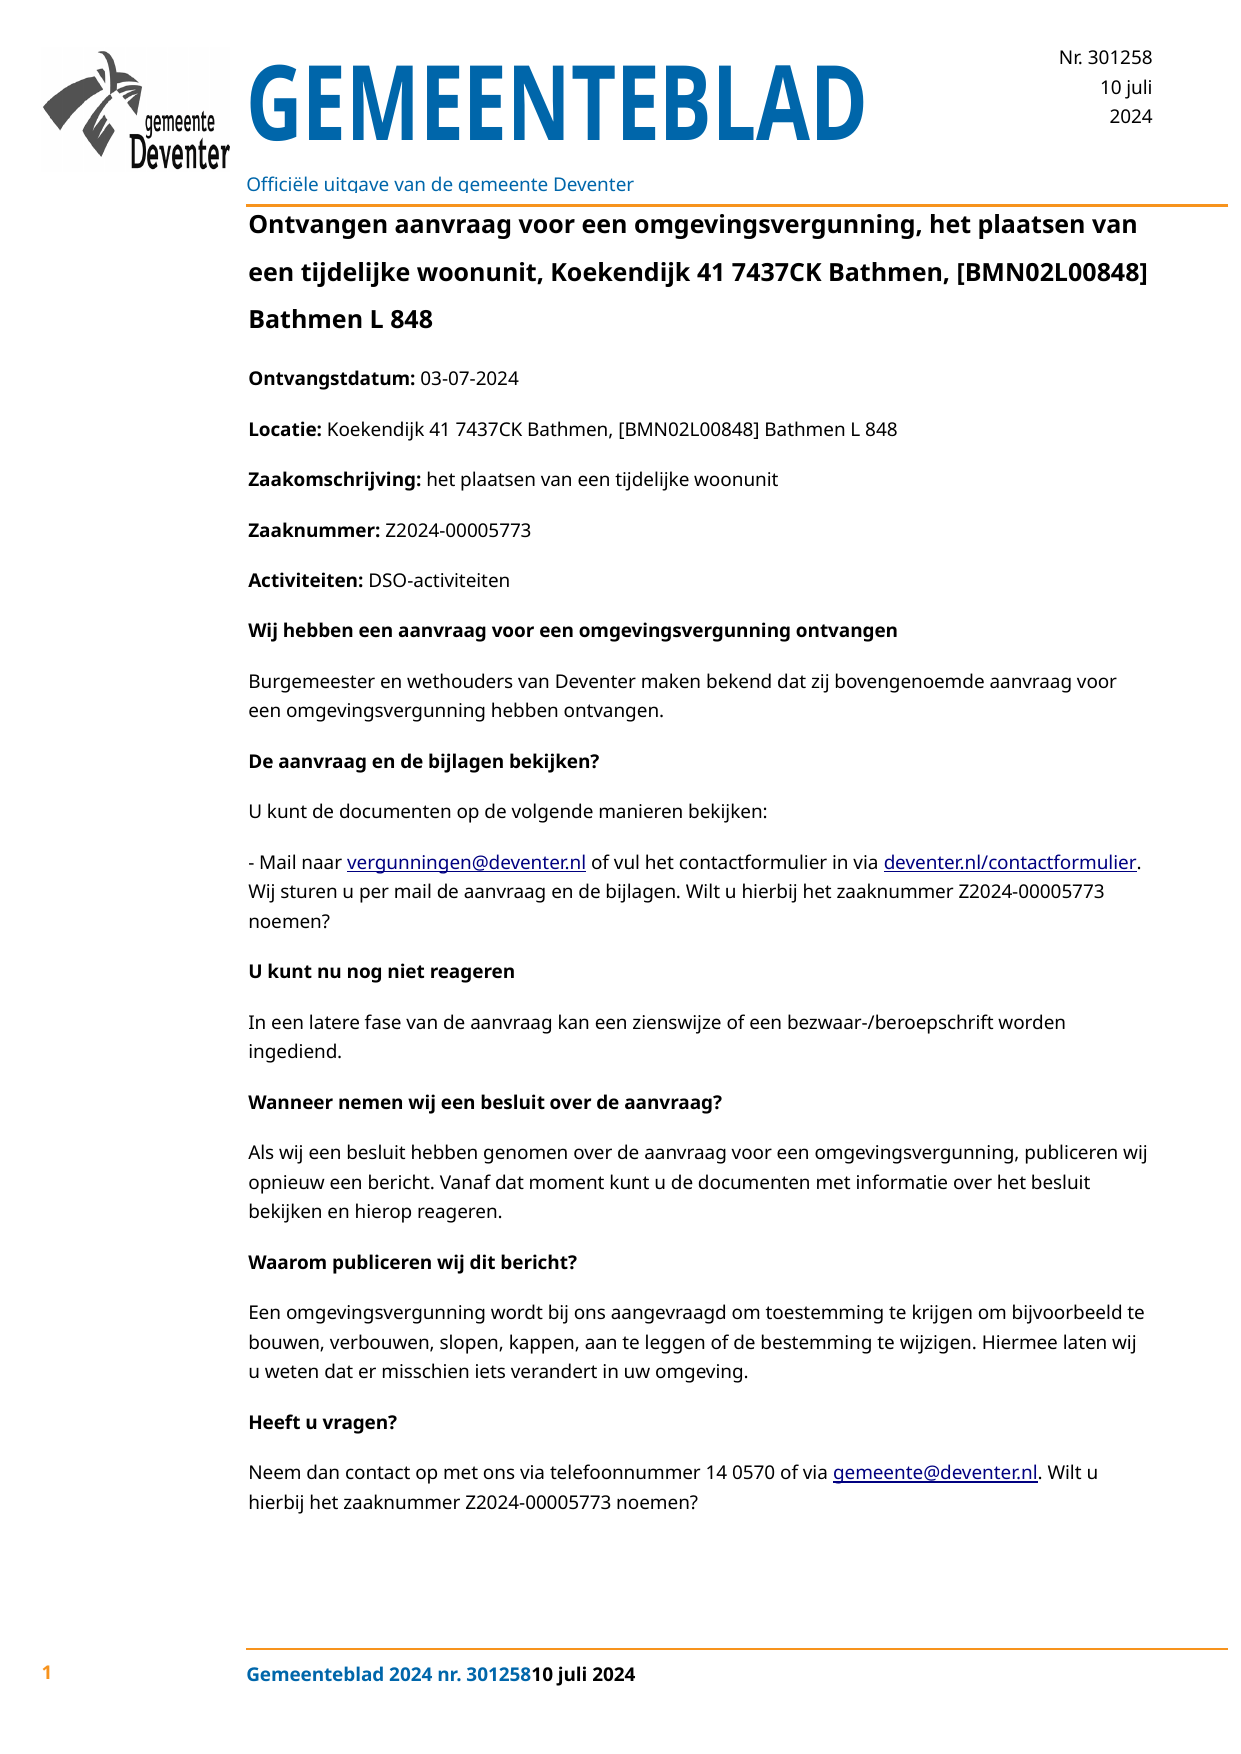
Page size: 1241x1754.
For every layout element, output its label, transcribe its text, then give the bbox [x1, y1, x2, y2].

text Ontvangen aanvraag voor een omgevingsvergunning, het plaatsen van een tijdelijke woonunit, Koekendijk 41 7437CK Bathmen, [BMN02L00848] Bathmen L 848 [248, 207, 1152, 336]
text Als wij een besluit hebben genomen over de aanvraag voor een omgevingsvergunning, publiceren wij opnieuw een bericht. Vanaf dat moment kunt u de documenten met informatie over het besluit bekijken en hierop reageren. [248, 1139, 1152, 1224]
text U kunt nu nog niet reageren [248, 958, 1152, 984]
text Een omgevingsvergunning wordt bij ons aangevraagd om toestemming te krijgen om bijvoorbeeld te bouwen, verbouwen, slopen, kappen, aan te leggen of de bestemming te wijzigen. Hiermee laten wij u weten dat er misschien iets verandert in uw omgeving. [248, 1299, 1152, 1384]
text Locatie: Koekendijk 41 7437CK Bathmen, [BMN02L00848] Bathmen L 848 [248, 416, 1152, 442]
text Waarom publiceren wij dit bericht? [248, 1249, 1152, 1274]
text Wanneer nemen wij een besluit over de aanvraag? [248, 1089, 1152, 1114]
text In een latere fase van de aanvraag kan een zienswijze of een bezwaar-/beroepschrift worden ingediend. [248, 1009, 1152, 1064]
text Neem dan contact op met ons via telefoonnummer 14 0570 of via gemeente@deventer.nl. Wilt u hierbij het zaaknummer Z2024-00005773 noemen? [248, 1459, 1152, 1514]
text De aanvraag en de bijlagen bekijken? [248, 748, 1152, 774]
text Zaaknummer: Z2024-00005773 [248, 517, 1152, 542]
text U kunt de documenten op de volgende manieren bekijken: [248, 798, 1152, 824]
text Zaakomschrijving: het plaatsen van een tijdelijke woonunit [248, 466, 1152, 492]
text Burgemeester en wethouders van Deventer maken bekend dat zij bovengenoemde aanvraag voor een omgevingsvergunning hebben ontvangen. [248, 668, 1152, 723]
text Activiteiten: DSO-activiteiten [248, 567, 1152, 593]
picture [41, 47, 231, 172]
text Ontvangstdatum: 03-07-2024 [248, 366, 1152, 391]
text - Mail naar vergunningen@deventer.nl of vul het contactformulier in via deventer.nl/contactformulier. Wij sturen u per mail de aanvraag en de bijlagen. Wilt u hierbij het zaaknummer Z2024-00005773 noemen? [248, 849, 1152, 934]
text Heeft u vragen? [248, 1409, 1152, 1434]
text Wij hebben een aanvraag voor een omgevingsvergunning ontvangen [248, 618, 1152, 643]
